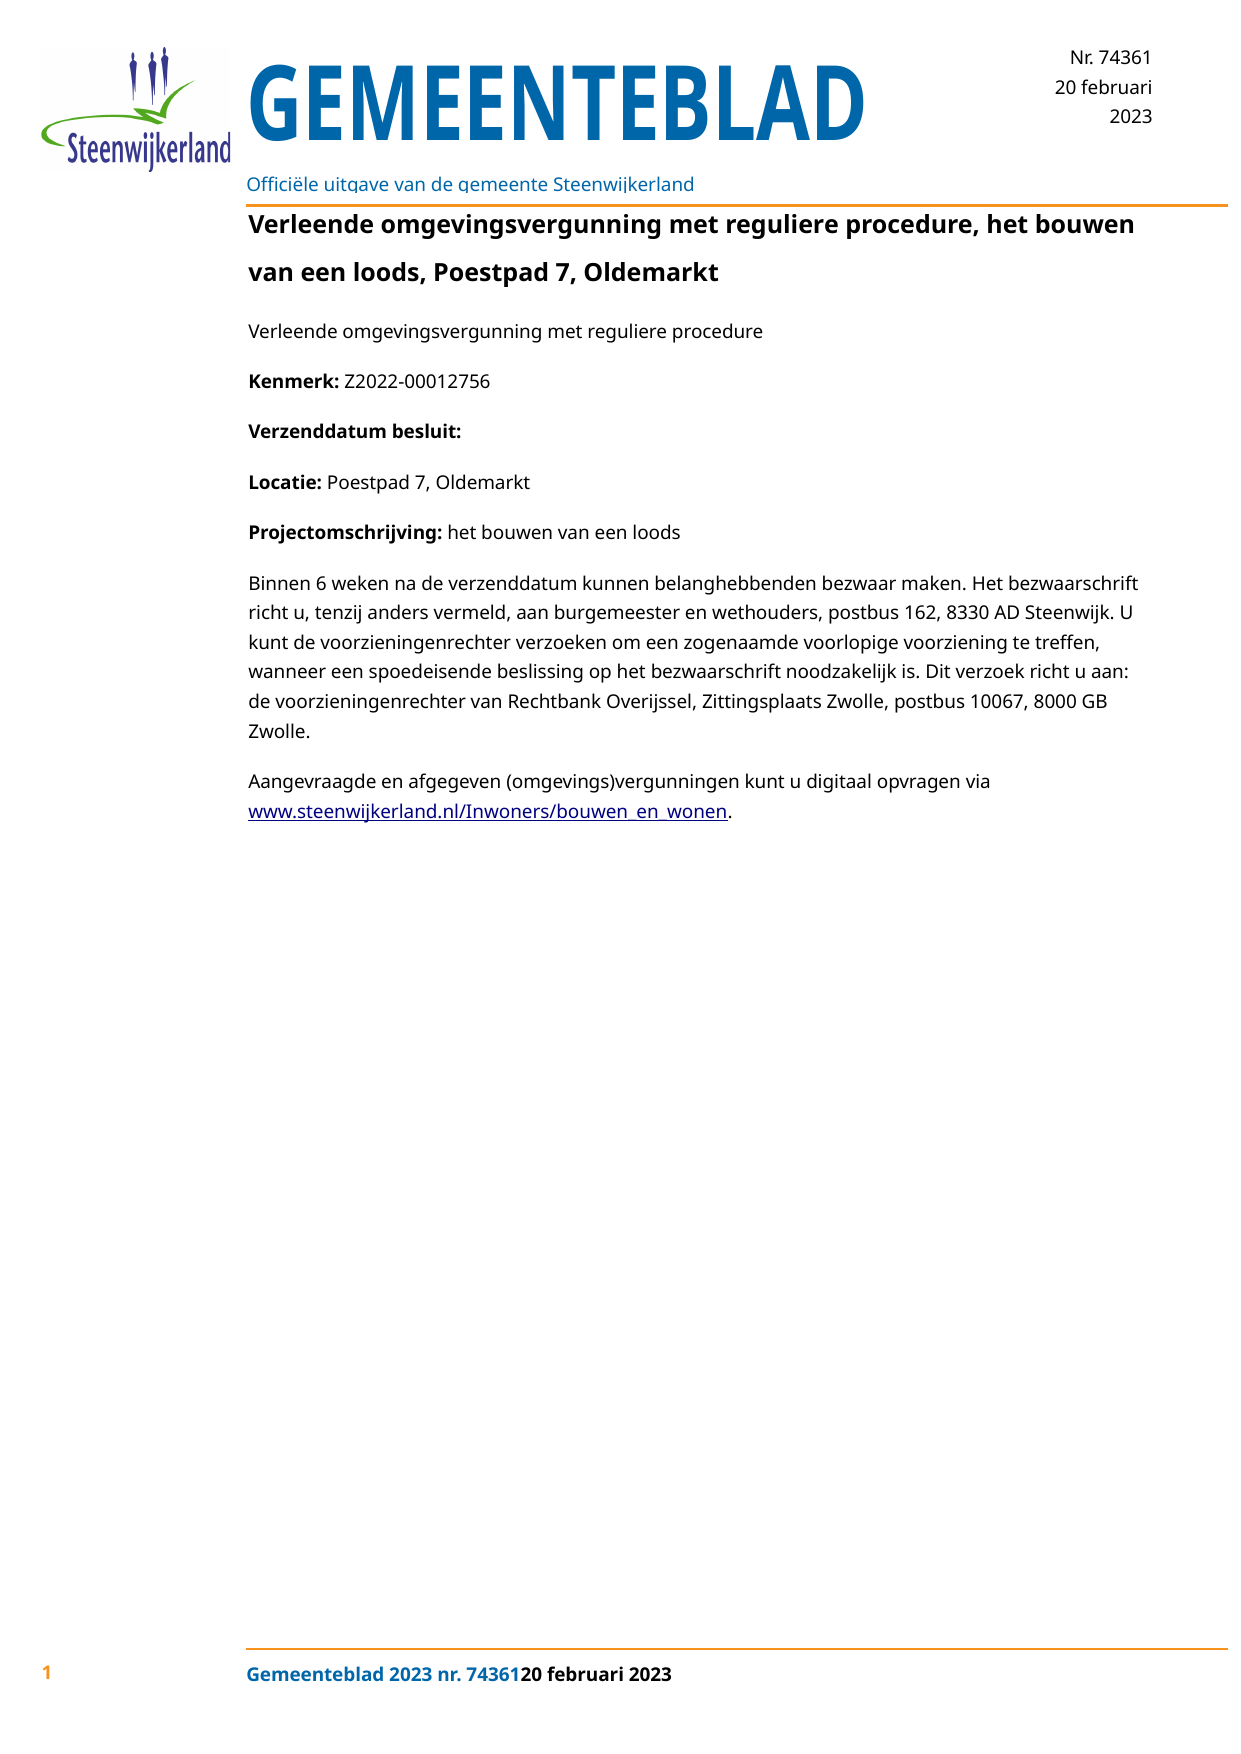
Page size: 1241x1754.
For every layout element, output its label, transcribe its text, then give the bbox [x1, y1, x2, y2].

text Aangevraagde en afgegeven (omgevings)vergunningen kunt u digitaal opvragen via www.steenwijkerland.nl/Inwoners/bouwen_en_wonen. [248, 768, 1152, 824]
text Locatie: Poestpad 7, Oldemarkt [248, 469, 1152, 495]
text Kenmerk: Z2022-00012756 [248, 368, 1152, 394]
picture [41, 47, 231, 172]
text Binnen 6 weken na de verzenddatum kunnen belanghebbenden bezwaar maken. Het bezwaarschrift richt u, tenzij anders vermeld, aan burgemeester en wethouders, postbus 162, 8330 AD Steenwijk. U kunt de voorzieningenrechter verzoeken om een zogenaamde voorlopige voorziening te treffen, wanneer een spoedeisende beslissing op het bezwaarschrift noodzakelijk is. Dit verzoek richt u aan: de voorzieningenrechter van Rechtbank Overijssel, Zittingsplaats Zwolle, postbus 10067, 8000 GB Zwolle. [248, 570, 1152, 744]
text Verleende omgevingsvergunning met reguliere procedure [248, 318, 1152, 344]
text Verleende omgevingsvergunning met reguliere procedure, het bouwen van een loods, Poestpad 7, Oldemarkt [248, 207, 1152, 288]
text Verzenddatum besluit: [248, 419, 1152, 444]
text Projectomschrijving: het bouwen van een loods [248, 519, 1152, 545]
